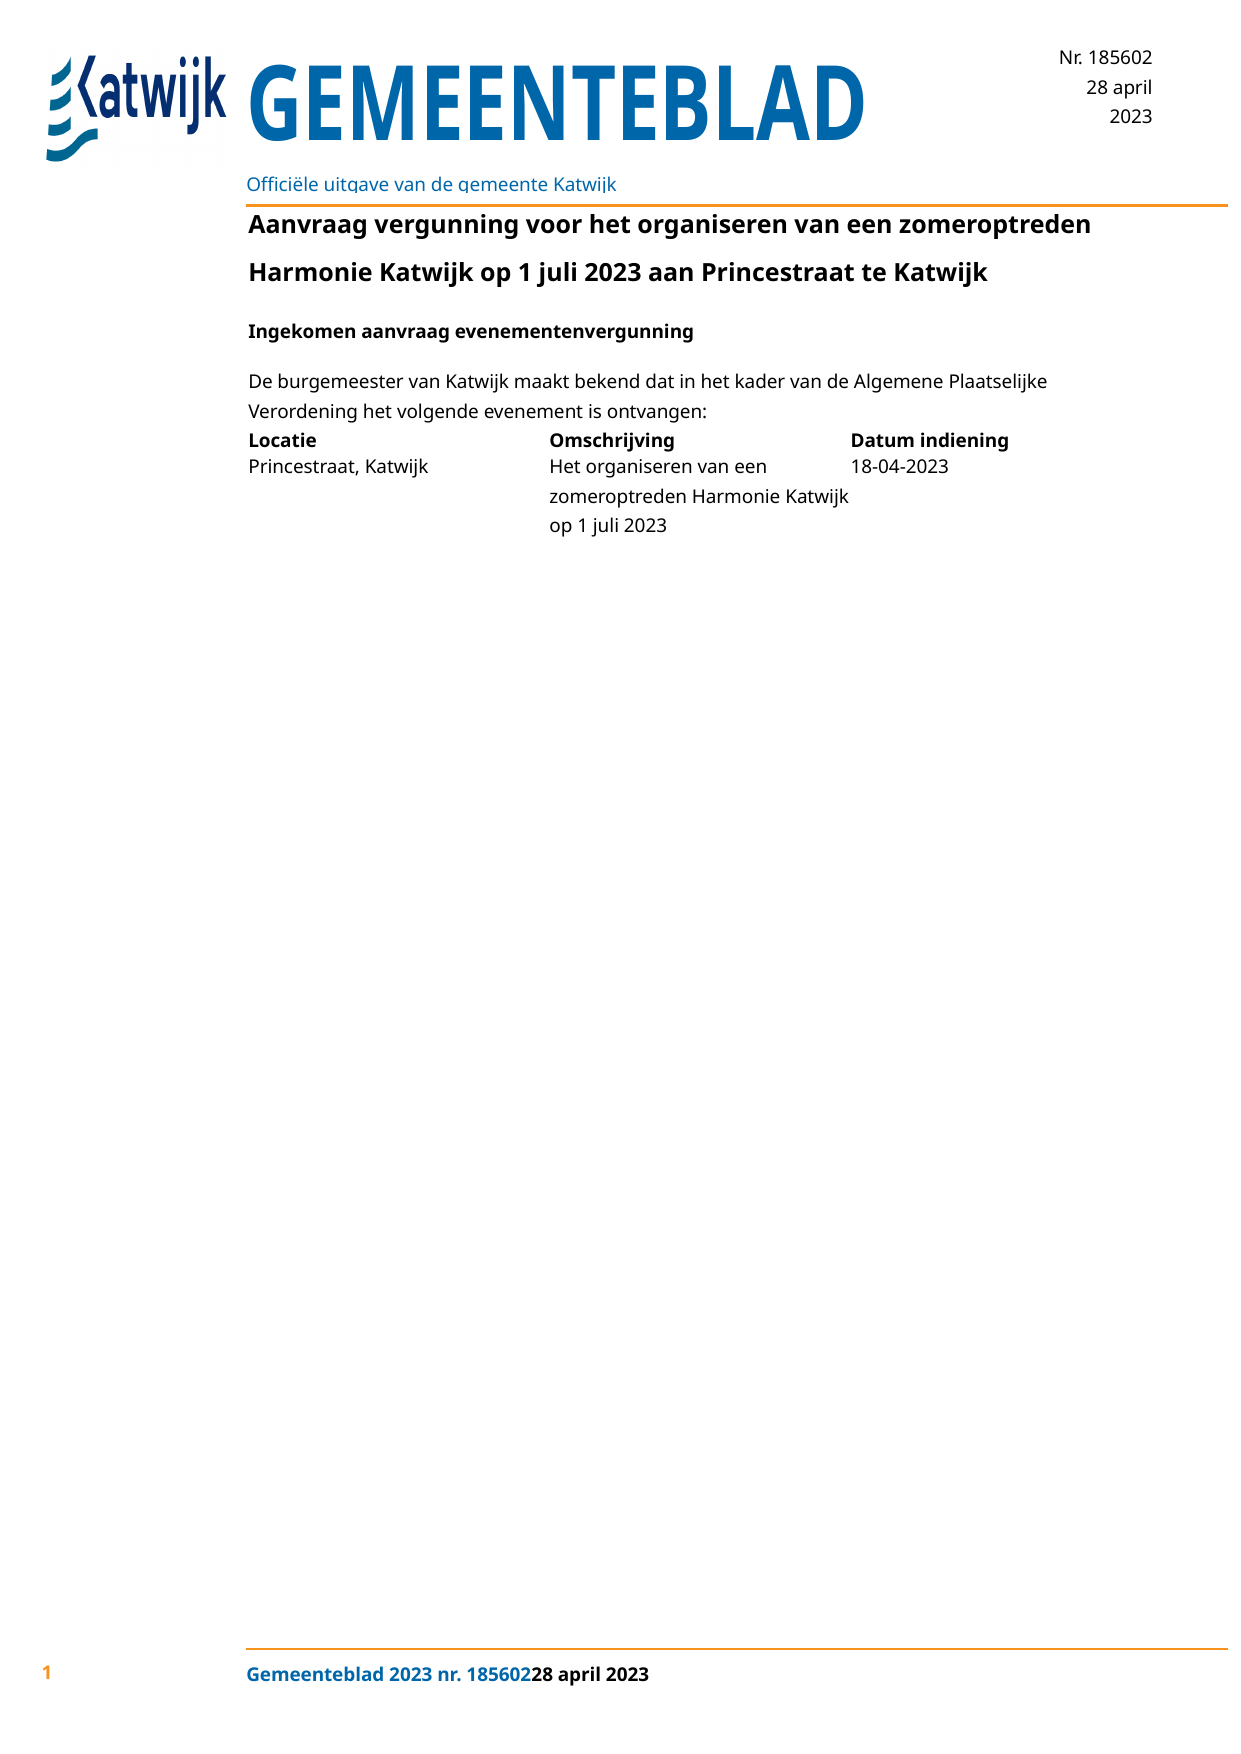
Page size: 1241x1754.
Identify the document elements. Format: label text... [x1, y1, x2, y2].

text Ingekomen aanvraag evenementenvergunning [248, 318, 1152, 344]
text Aanvraag vergunning voor het organiseren van een zomeroptreden Harmonie Katwijk op 1 juli 2023 aan Princestraat te Katwijk [248, 207, 1152, 288]
text De burgemeester van Katwijk maakt bekend dat in het kader van de Algemene Plaatselijke Verordening het volgende evenement is ontvangen: [248, 368, 1152, 424]
table_header Omschrijving [549, 428, 850, 453]
table_cell Het organiseren van een zomeroptreden Harmonie Katwijk op 1 juli 2023 [549, 453, 850, 538]
table_cell 18-04-2023 [850, 453, 1152, 538]
table_header Datum indiening [850, 428, 1152, 453]
table_header Locatie [248, 428, 549, 453]
picture [41, 47, 231, 172]
table_cell Princestraat, Katwijk [248, 453, 549, 538]
